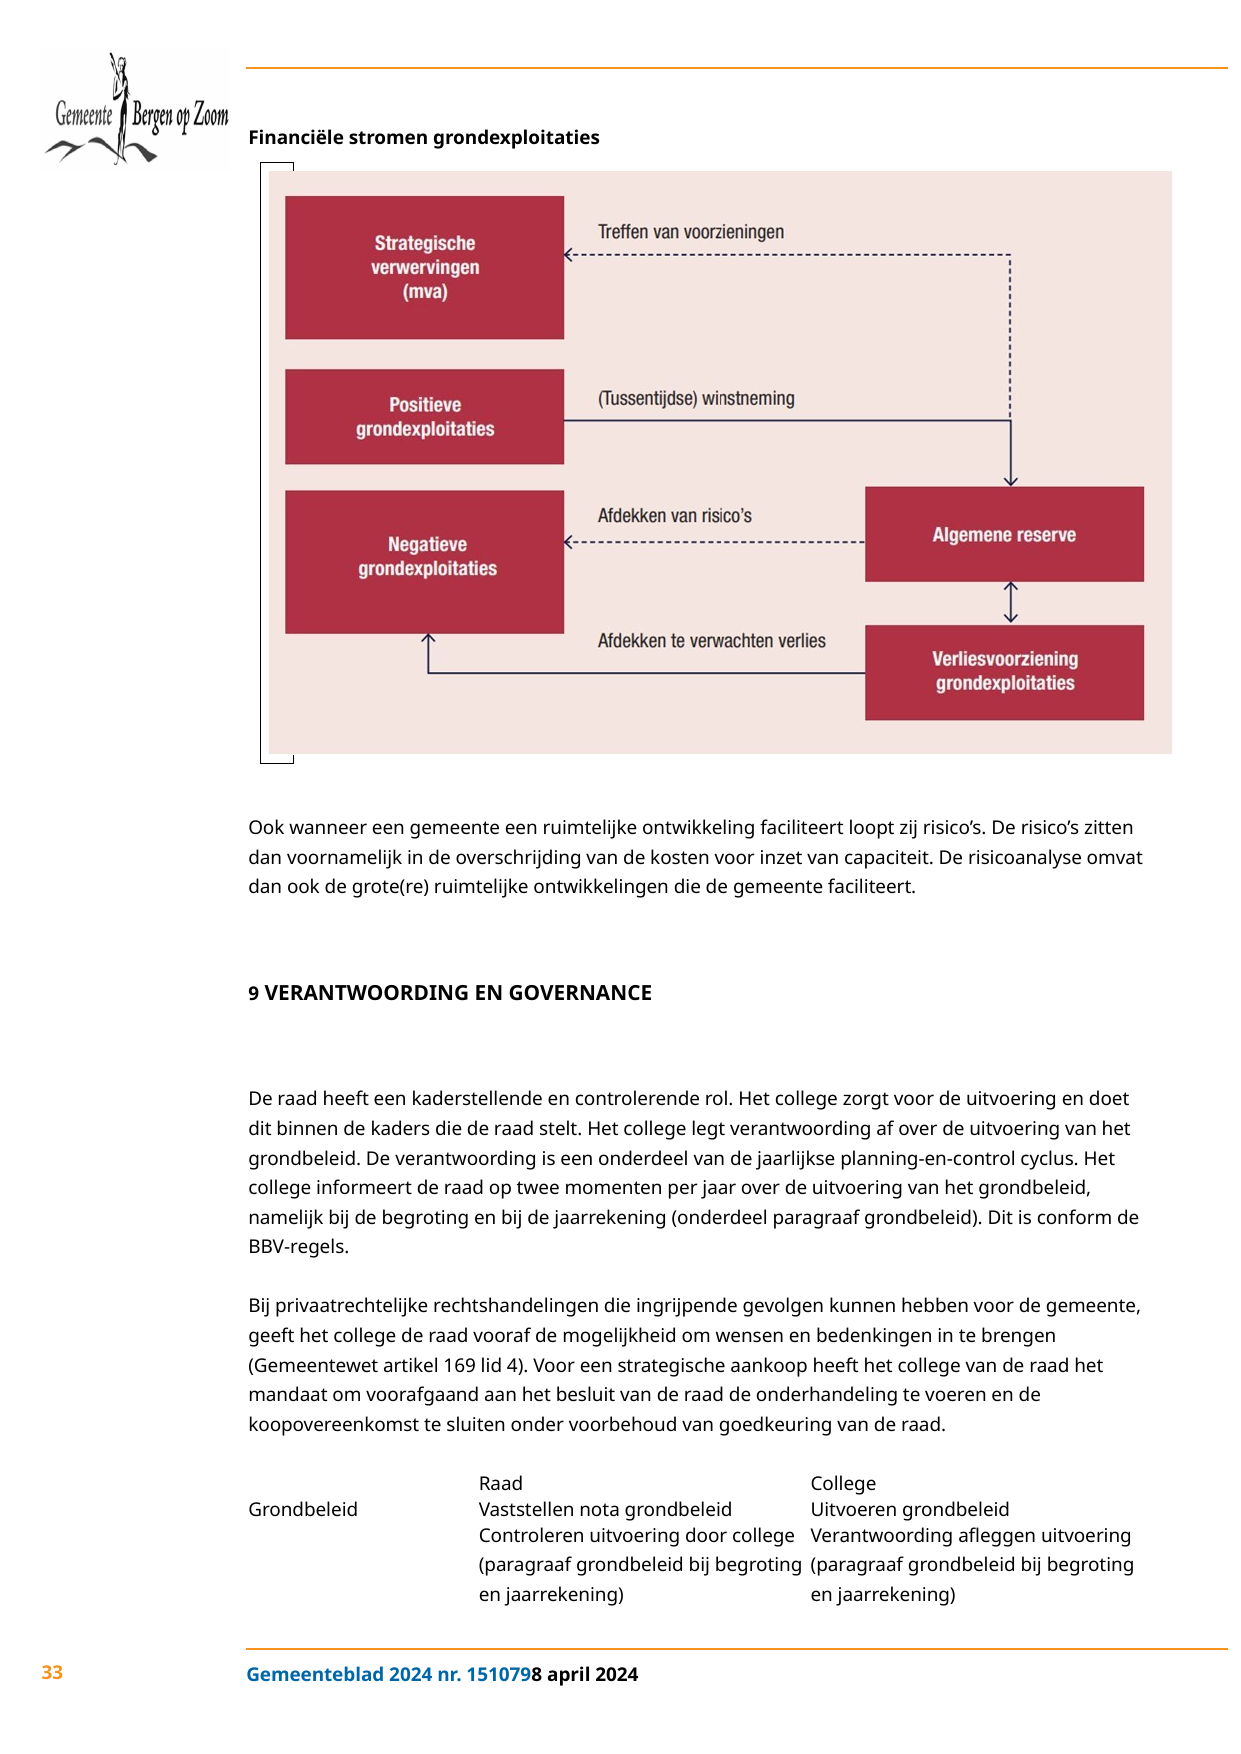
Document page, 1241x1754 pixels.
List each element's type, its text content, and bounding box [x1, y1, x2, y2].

table_header Raad [479, 1470, 810, 1496]
text Ook wanneer een gemeente een ruimtelijke ontwikkeling faciliteert loopt zij risico’s. De risico’s zitten dan voornamelijk in de overschrijding van de kosten voor inzet van capaciteit. De risicoanalyse omvat dan ook de grote(re) ruimtelijke ontwikkelingen die de gemeente faciliteert. [248, 814, 1152, 899]
table_header College [810, 1470, 1152, 1496]
table_header [248, 1470, 478, 1496]
table_cell Verantwoording afleggen uitvoering (paragraaf grondbeleid bij begroting en jaarrekening) [810, 1522, 1152, 1607]
text Bij privaatrechtelijke rechtshandelingen die ingrijpende gevolgen kunnen hebben voor de gemeente, geeft het college de raad vooraf de mogelijkheid om wensen en bedenkingen in te brengen (Gemeentewet artikel 169 lid 4). Voor een strategische aankoop heeft het college van de raad het mandaat om voorafgaand aan het besluit van de raad de onderhandeling te voeren en de koopovereenkomst te sluiten onder voorbehoud van goedkeuring van de raad. [248, 1293, 1152, 1437]
text Financiële stromen grondexploitaties [248, 124, 1152, 150]
picture [268, 171, 1173, 755]
table_cell Controleren uitvoering door college (paragraaf grondbeleid bij begroting en jaarrekening) [479, 1522, 810, 1607]
table_cell Vaststellen nota grondbeleid [479, 1496, 810, 1522]
table_cell [248, 1522, 478, 1607]
picture [41, 47, 231, 172]
text 9 VERANTWOORDING EN GOVERNANCE [248, 978, 1152, 1007]
table_cell Uitvoeren grondbeleid [810, 1496, 1152, 1522]
text De raad heeft een kaderstellende en controlerende rol. Het college zorgt voor de uitvoering en doet dit binnen de kaders die de raad stelt. Het college legt verantwoording af over de uitvoering van het grondbeleid. De verantwoording is een onderdeel van de jaarlijkse planning-en-control cyclus. Het college informeert de raad op twee momenten per jaar over de uitvoering van het grondbeleid, namelijk bij de begroting en bij de jaarrekening (onderdeel paragraaf grondbeleid). Dit is conform de BBV-regels. [248, 1086, 1152, 1259]
table_cell Grondbeleid [248, 1496, 478, 1522]
